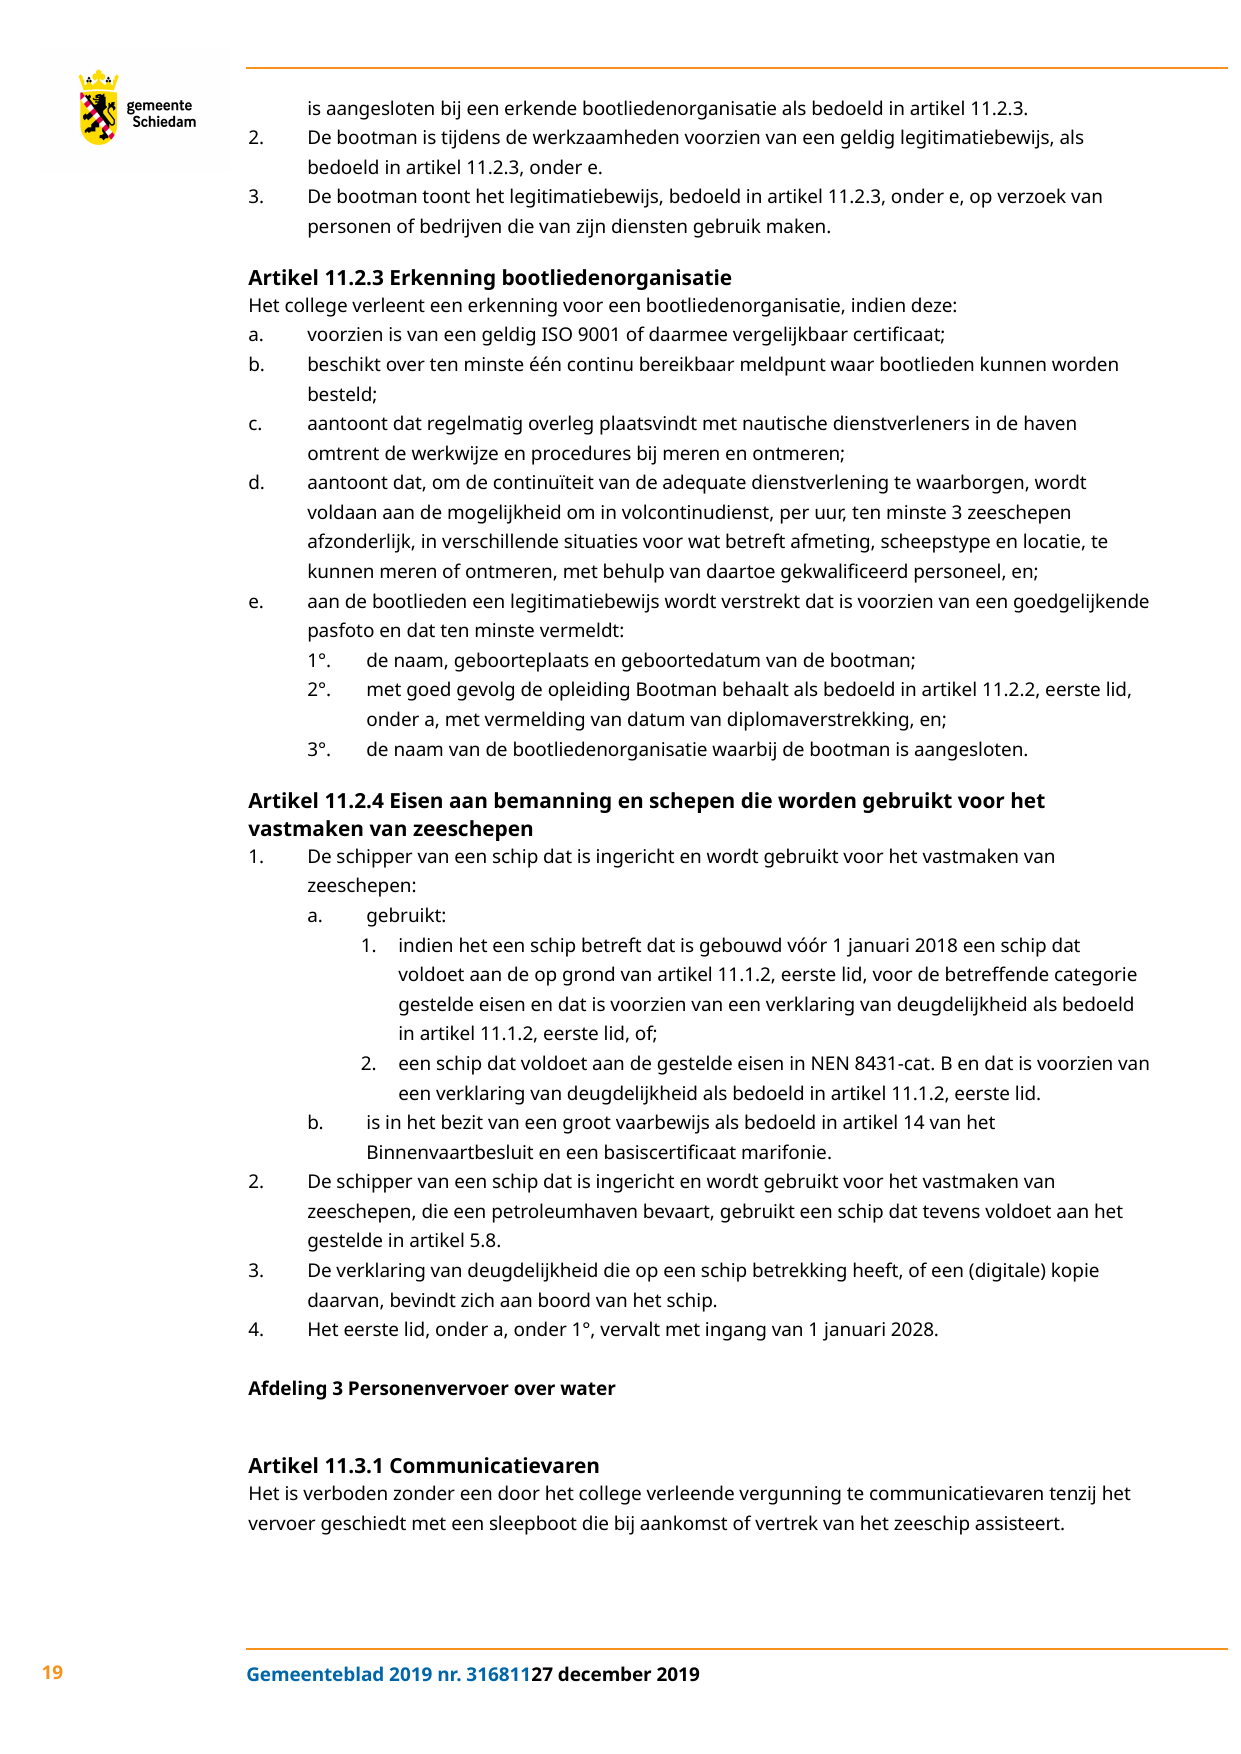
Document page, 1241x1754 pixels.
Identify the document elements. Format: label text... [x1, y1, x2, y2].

list een schip dat voldoet aan de gestelde eisen in NEN 8431-cat. B en dat is voorzien van een verklaring van deugdelijkheid als bedoeld in artikel 11.1.2, eerste lid. [361, 1050, 1152, 1105]
list De bootman is tijdens de werkzaamheden voorzien van een geldig legitimatiebewijs, als bedoeld in artikel 11.2.3, onder e. [248, 124, 1152, 180]
list gebruikt: [307, 902, 1152, 928]
text Artikel 11.2.4 Eisen aan bemanning en schepen die worden gebruikt voor het vastmaken van zeeschepen [248, 786, 1152, 843]
text Afdeling 3 Personenvervoer over water [248, 1376, 1152, 1401]
list indien het een schip betreft dat is gebouwd vóór 1 januari 2018 een schip dat voldoet aan de op grond van artikel 11.1.2, eerste lid, voor de betreffende categorie gestelde eisen en dat is voorzien van een verklaring van deugdelijkheid als bedoeld in artikel 11.1.2, eerste lid, of; [361, 932, 1152, 1046]
list voorzien is van een geldig ISO 9001 of daarmee vergelijkbaar certificaat; [248, 322, 1152, 347]
list aantoont dat, om de continuïteit van de adequate dienstverlening te waarborgen, wordt voldaan aan de mogelijkheid om in volcontinudienst, per uur, ten minste 3 zeeschepen afzonderlijk, in verschillende situaties voor wat betreft afmeting, scheepstype en locatie, te kunnen meren of ontmeren, met behulp van daartoe gekwalificeerd personeel, en; [248, 469, 1152, 584]
list De schipper van een schip dat is ingericht en wordt gebruikt voor het vastmaken van zeeschepen: [248, 843, 1152, 898]
list aan de bootlieden een legitimatiebewijs wordt verstrekt dat is voorzien van een goedgelijkende pasfoto en dat ten minste vermeldt: [248, 588, 1152, 643]
list met goed gevolg de opleiding Bootman behaalt als bedoeld in artikel 11.2.2, eerste lid, onder a, met vermelding van datum van diplomaverstrekking, en; [307, 677, 1152, 732]
list De bootman toont het legitimatiebewijs, bedoeld in artikel 11.2.3, onder e, op verzoek van personen of bedrijven die van zijn diensten gebruik maken. [248, 183, 1152, 239]
list De verklaring van deugdelijkheid die op een schip betrekking heeft, of een (digitale) kopie daarvan, bevindt zich aan boord van het schip. [248, 1257, 1152, 1312]
text Artikel 11.2.3 Erkenning bootliedenorganisatie [248, 263, 1152, 292]
list De schipper van een schip dat is ingericht en wordt gebruikt voor het vastmaken van zeeschepen, die een petroleumhaven bevaart, gebruikt een schip dat tevens voldoet aan het gestelde in artikel 5.8. [248, 1168, 1152, 1253]
list Het eerste lid, onder a, onder 1°, vervalt met ingang van 1 januari 2028. [248, 1316, 1152, 1342]
list is aangesloten bij een erkende bootliedenorganisatie als bedoeld in artikel 11.2.3. [248, 95, 1152, 121]
list beschikt over ten minste één continu bereikbaar meldpunt waar bootlieden kunnen worden besteld; [248, 351, 1152, 406]
text Artikel 11.3.1 Communicatievaren [248, 1452, 1152, 1480]
list de naam van de bootliedenorganisatie waarbij de bootman is aangesloten. [307, 736, 1152, 761]
list aantoont dat regelmatig overleg plaatsvindt met nautische dienstverleners in de haven omtrent de werkwijze en procedures bij meren en ontmeren; [248, 410, 1152, 466]
picture [41, 47, 231, 172]
list is in het bezit van een groot vaarbewijs als bedoeld in artikel 14 van het Binnenvaartbesluit en een basiscertificaat marifonie. [307, 1109, 1152, 1164]
text Het is verboden zonder een door het college verleende vergunning te communicatievaren tenzij het vervoer geschiedt met een sleepboot die bij aankomst of vertrek van het zeeschip assisteert. [248, 1480, 1152, 1535]
list de naam, geboorteplaats en geboortedatum van de bootman; [307, 647, 1152, 673]
text Het college verleent een erkenning voor een bootliedenorganisatie, indien deze: [248, 292, 1152, 318]
